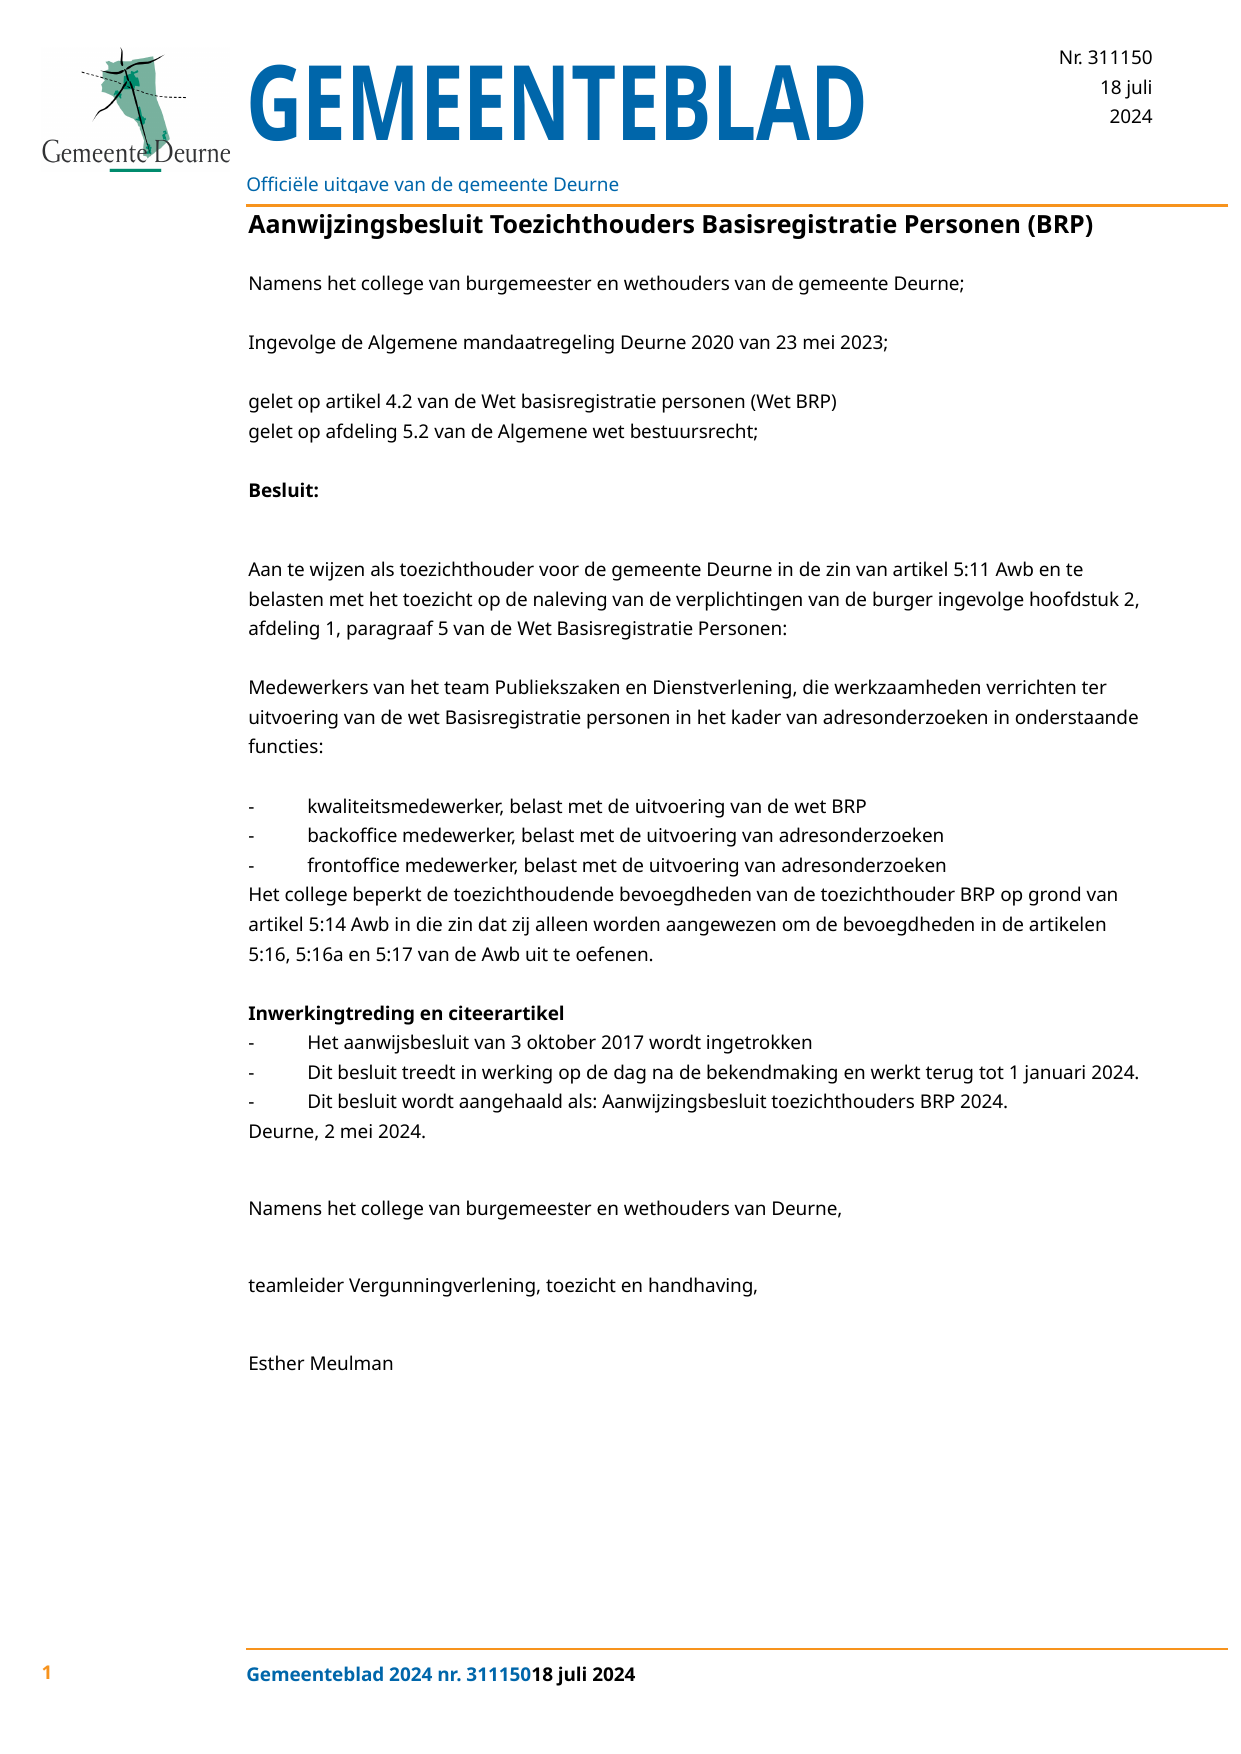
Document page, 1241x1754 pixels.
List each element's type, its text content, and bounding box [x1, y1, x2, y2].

text Namens het college van burgemeester en wethouders van Deurne, [248, 1196, 1152, 1221]
text Medewerkers van het team Publiekszaken en Dienstverlening, die werkzaamheden verrichten ter uitvoering van de wet Basisregistratie personen in het kader van adresonderzoeken in onderstaande functies: [248, 674, 1152, 759]
text Inwerkingtreding en citeerartikel [248, 1000, 1152, 1026]
text Deurne, 2 mei 2024. [248, 1118, 1152, 1144]
list backoffice medewerker, belast met de uitvoering van adresonderzoeken [248, 822, 1152, 848]
text gelet op artikel 4.2 van de Wet basisregistratie personen (Wet BRP) [248, 389, 1152, 414]
list Dit besluit wordt aangehaald als: Aanwijzingsbesluit toezichthouders BRP 2024. [248, 1089, 1152, 1114]
list kwaliteitsmedewerker, belast met de uitvoering van de wet BRP [248, 793, 1152, 819]
text Aanwijzingsbesluit Toezichthouders Basisregistratie Personen (BRP) [248, 207, 1152, 241]
text Esther Meulman [248, 1350, 1152, 1376]
list Dit besluit treedt in werking op de dag na de bekendmaking en werkt terug tot 1 januari 2024. [248, 1059, 1152, 1085]
text teamleider Vergunningverlening, toezicht en handhaving, [248, 1273, 1152, 1298]
text gelet op afdeling 5.2 van de Algemene wet bestuursrecht; [248, 418, 1152, 444]
text Besluit: [248, 477, 1152, 503]
text Ingevolge de Algemene mandaatregeling Deurne 2020 van 23 mei 2023; [248, 329, 1152, 355]
list frontoffice medewerker, belast met de uitvoering van adresonderzoeken [248, 852, 1152, 878]
text Aan te wijzen als toezichthouder voor de gemeente Deurne in de zin van artikel 5:11 Awb en te belasten met het toezicht op de naleving van de verplichtingen van de burger ingevolge hoofdstuk 2, afdeling 1, paragraaf 5 van de Wet Basisregistratie Personen: [248, 556, 1152, 641]
text Het college beperkt de toezichthoudende bevoegdheden van de toezichthouder BRP op grond van artikel 5:14 Awb in die zin dat zij alleen worden aangewezen om de bevoegdheden in de artikelen 5:16, 5:16a en 5:17 van de Awb uit te oefenen. [248, 882, 1152, 967]
picture [41, 47, 231, 172]
text Namens het college van burgemeester en wethouders van de gemeente Deurne; [248, 270, 1152, 296]
list Het aanwijsbesluit van 3 oktober 2017 wordt ingetrokken [248, 1029, 1152, 1055]
